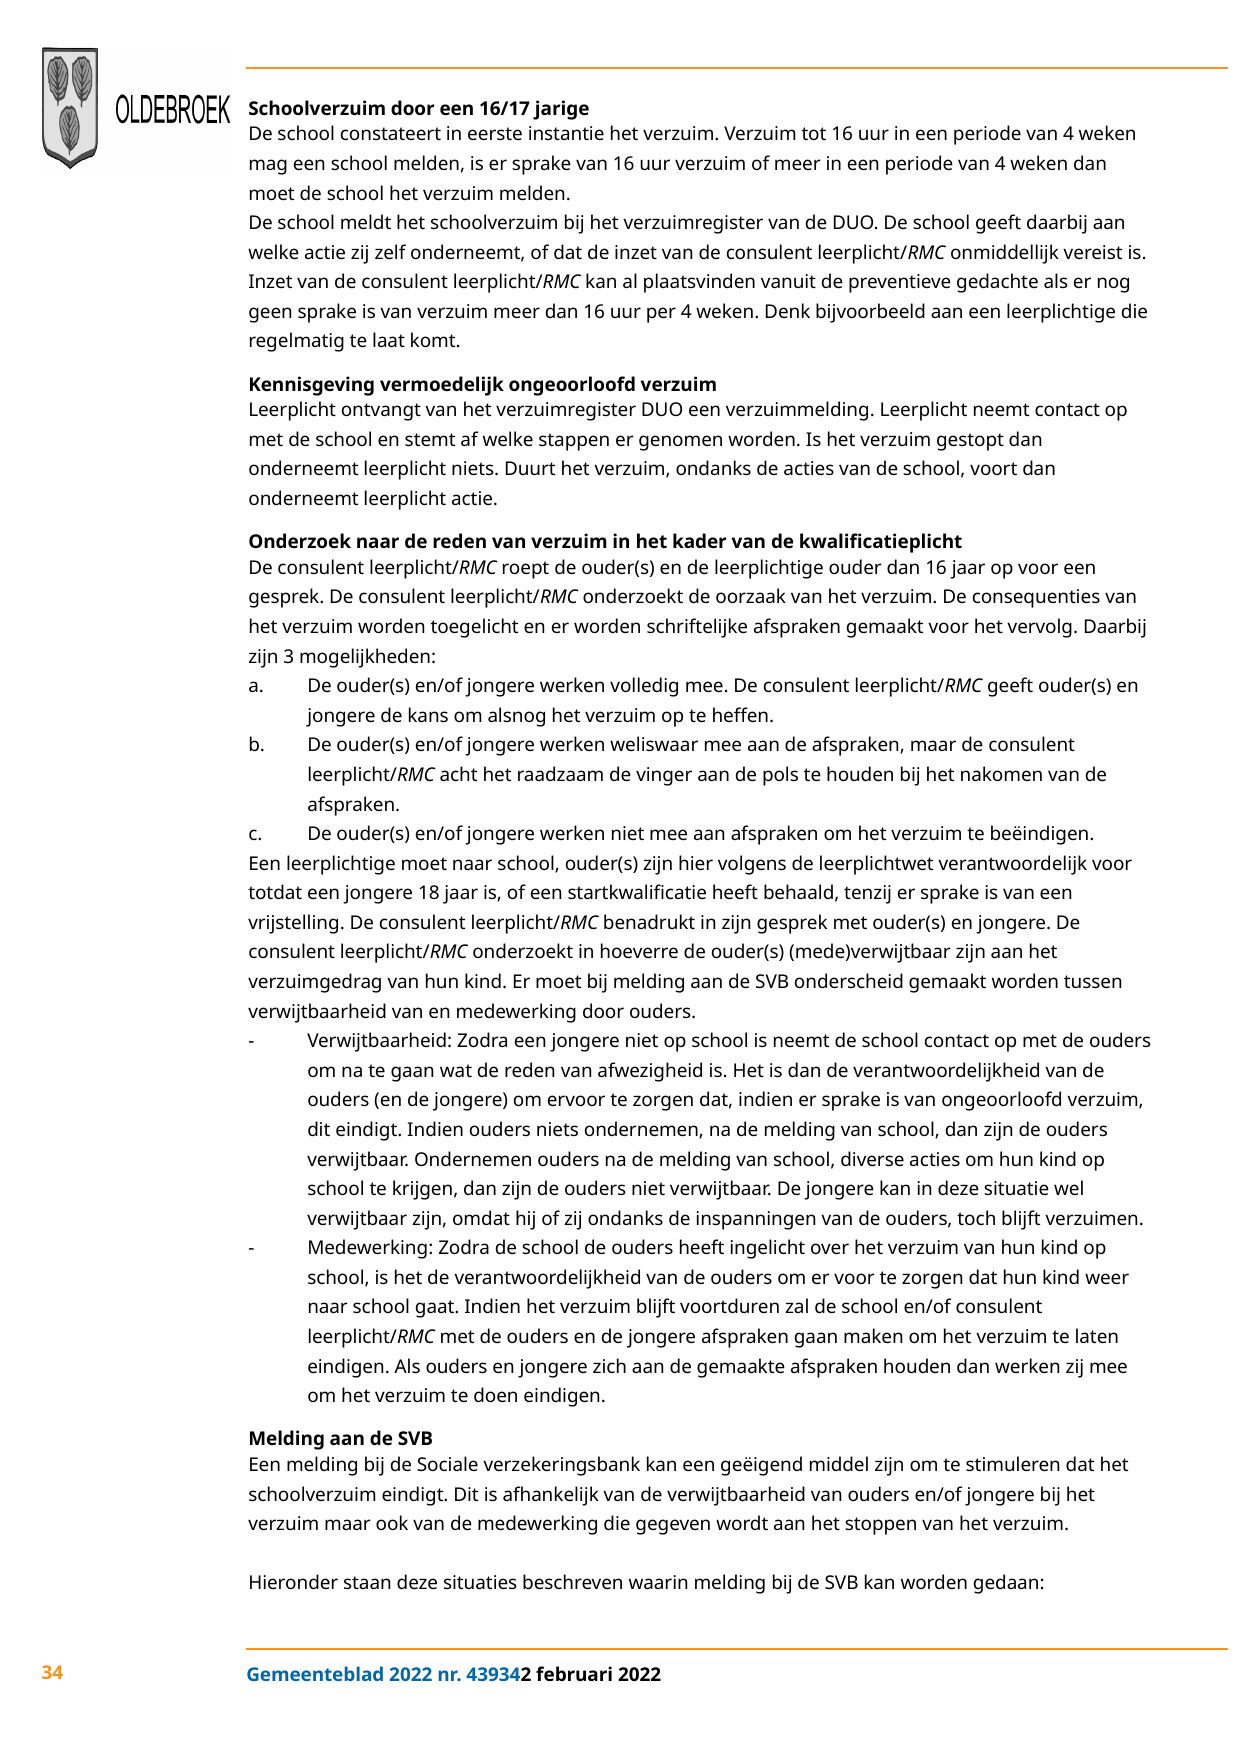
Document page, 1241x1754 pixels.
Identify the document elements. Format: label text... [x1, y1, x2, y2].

text Kennisgeving vermoedelijk ongeoorloofd verzuim [248, 371, 1152, 396]
list De ouder(s) en/of jongere werken volledig mee. De consulent leerplicht/RMC geeft ouder(s) en jongere de kans om alsnog het verzuim op te heffen. [248, 672, 1152, 728]
list De ouder(s) en/of jongere werken weliswaar mee aan de afspraken, maar de consulent leerplicht/RMC acht het raadzaam de vinger aan de pols te houden bij het nakomen van de afspraken. [248, 732, 1152, 816]
list Verwijtbaarheid: Zodra een jongere niet op school is neemt de school contact op met de ouders om na te gaan wat de reden van afwezigheid is. Het is dan de verantwoordelijkheid van de ouders (en de jongere) om ervoor te zorgen dat, indien er sprake is van ongeoorloofd verzuim, dit eindigt. Indien ouders niets ondernemen, na de melding van school, dan zijn de ouders verwijtbaar. Ondernemen ouders na de melding van school, diverse acties om hun kind op school te krijgen, dan zijn de ouders niet verwijtbaar. De jongere kan in deze situatie wel verwijtbaar zijn, omdat hij of zij ondanks de inspanningen van de ouders, toch blijft verzuimen. [248, 1027, 1152, 1231]
list Medewerking: Zodra de school de ouders heeft ingelicht over het verzuim van hun kind op school, is het de verantwoordelijkheid van de ouders om er voor te zorgen dat hun kind weer naar school gaat. Indien het verzuim blijft voortduren zal de school en/of consulent leerplicht/RMC met de ouders en de jongere afspraken gaan maken om het verzuim te laten eindigen. Als ouders en jongere zich aan de gemaakte afspraken houden dan werken zij mee om het verzuim te doen eindigen. [248, 1234, 1152, 1408]
list De ouder(s) en/of jongere werken niet mee aan afspraken om het verzuim te beëindigen. [248, 820, 1152, 846]
text Leerplicht ontvangt van het verzuimregister DUO een verzuimmelding. Leerplicht neemt contact op met de school en stemt af welke stappen er genomen worden. Is het verzuim gestopt dan onderneemt leerplicht niets. Duurt het verzuim, ondanks de acties van de school, voort dan onderneemt leerplicht actie. [248, 396, 1152, 511]
text Schoolverzuim door een 16/17 jarige [248, 95, 1152, 121]
text Een melding bij de Sociale verzekeringsbank kan een geëigend middel zijn om te stimuleren dat het schoolverzuim eindigt. Dit is afhankelijk van de verwijtbaarheid van ouders en/of jongere bij het verzuim maar ook van de medewerking die gegeven wordt aan het stoppen van het verzuim. [248, 1451, 1152, 1536]
text De school meldt het schoolverzuim bij het verzuimregister van de DUO. De school geeft daarbij aan welke actie zij zelf onderneemt, of dat de inzet van de consulent leerplicht/RMC onmiddellijk vereist is. Inzet van de consulent leerplicht/RMC kan al plaatsvinden vanuit de preventieve gedachte als er nog geen sprake is van verzuim meer dan 16 uur per 4 weken. Denk bijvoorbeeld aan een leerplichtige die regelmatig te laat komt. [248, 209, 1152, 353]
text Een leerplichtige moet naar school, ouder(s) zijn hier volgens de leerplichtwet verantwoordelijk voor totdat een jongere 18 jaar is, of een startkwalificatie heeft behaald, tenzij er sprake is van een vrijstelling. De consulent leerplicht/RMC benadrukt in zijn gesprek met ouder(s) en jongere. De consulent leerplicht/RMC onderzoekt in hoeverre de ouder(s) (mede)verwijtbaar zijn aan het verzuimgedrag van hun kind. Er moet bij melding aan de SVB onderscheid gemaakt worden tussen verwijtbaarheid van en medewerking door ouders. [248, 850, 1152, 1023]
picture [41, 47, 231, 172]
text Hieronder staan deze situaties beschreven waarin melding bij de SVB kan worden gedaan: [248, 1569, 1152, 1595]
text Onderzoek naar de reden van verzuim in het kader van de kwalificatieplicht [248, 528, 1152, 554]
text De school constateert in eerste instantie het verzuim. Verzuim tot 16 uur in een periode van 4 weken mag een school melden, is er sprake van 16 uur verzuim of meer in een periode van 4 weken dan moet de school het verzuim melden. [248, 121, 1152, 205]
text De consulent leerplicht/RMC roept de ouder(s) en de leerplichtige ouder dan 16 jaar op voor een gesprek. De consulent leerplicht/RMC onderzoekt de oorzaak van het verzuim. De consequenties van het verzuim worden toegelicht en er worden schriftelijke afspraken gemaakt voor het vervolg. Daarbij zijn 3 mogelijkheden: [248, 554, 1152, 668]
text Melding aan de SVB [248, 1426, 1152, 1451]
